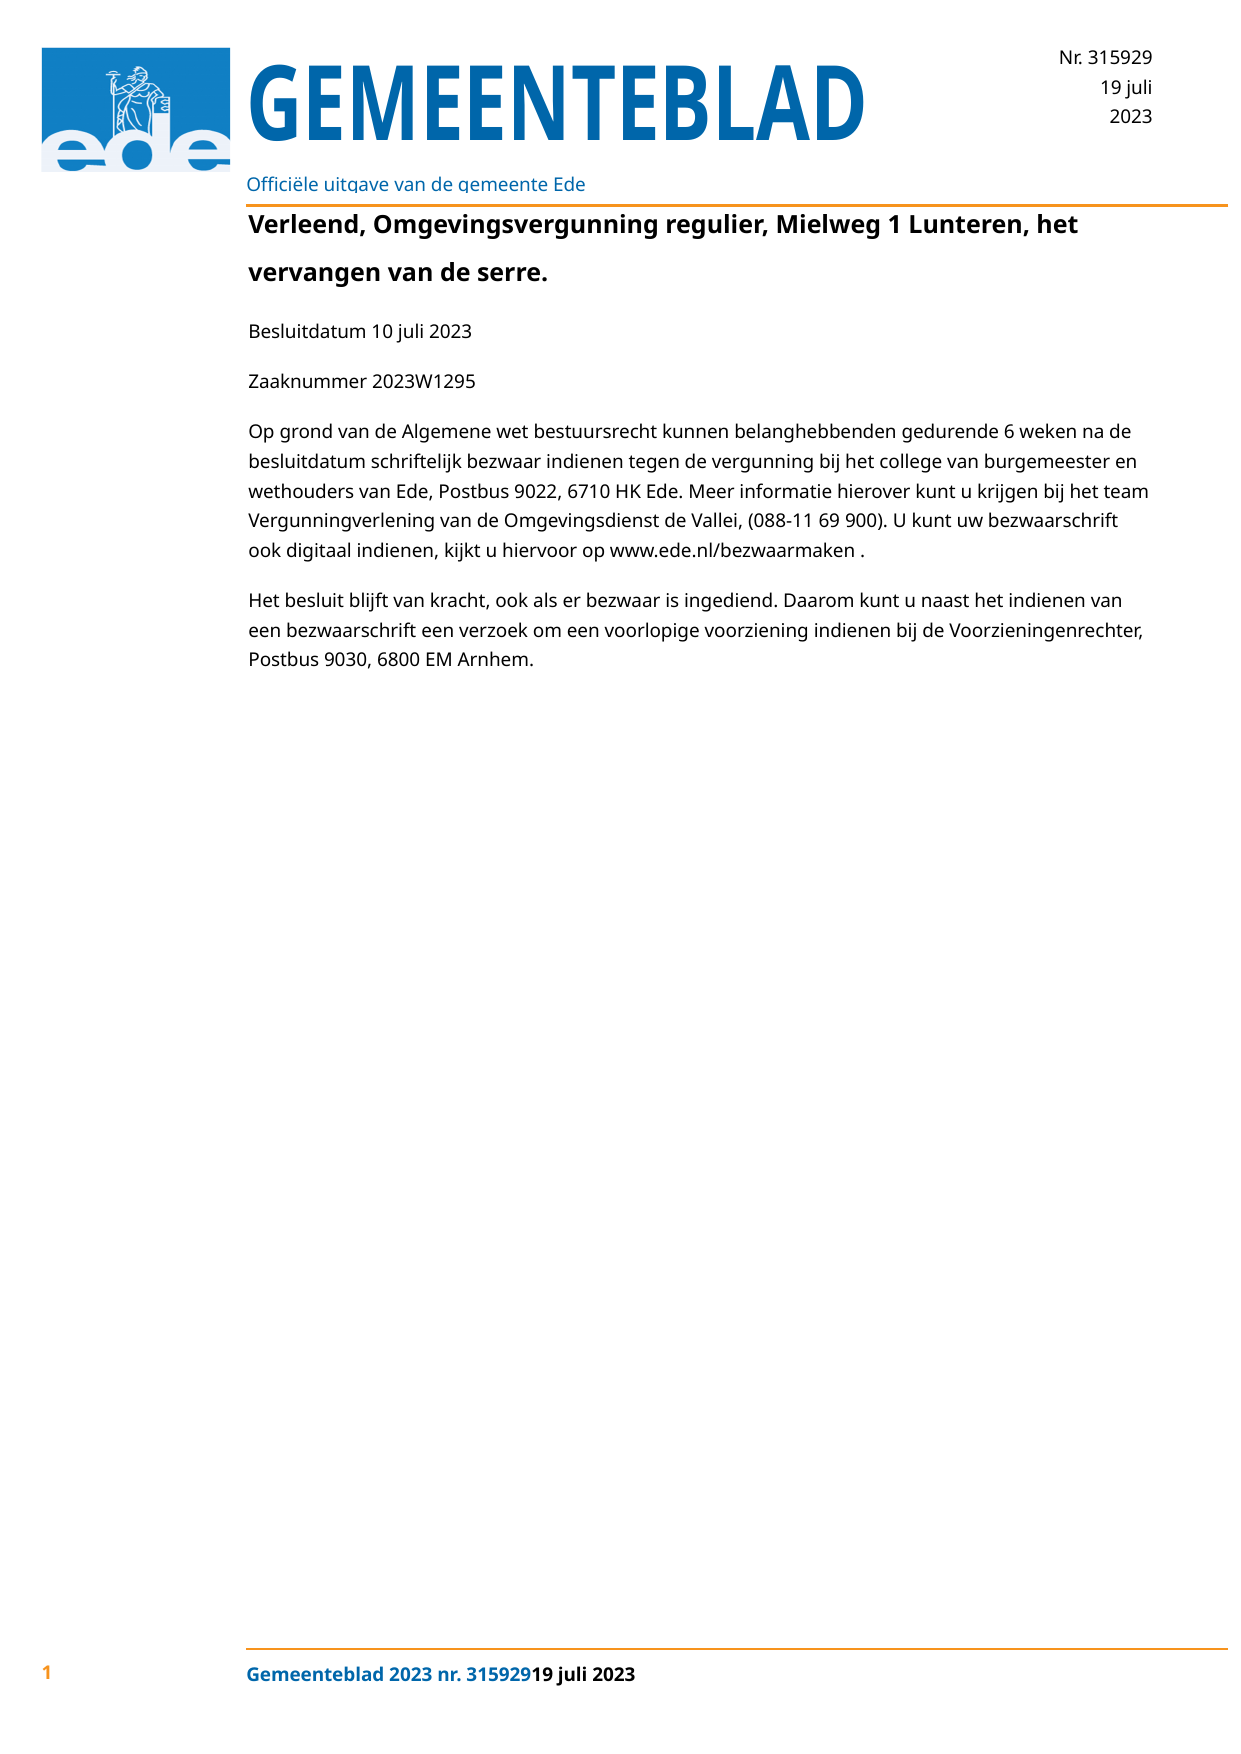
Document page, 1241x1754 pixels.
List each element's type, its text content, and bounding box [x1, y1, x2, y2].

text Op grond van de Algemene wet bestuursrecht kunnen belanghebbenden gedurende 6 weken na de besluitdatum schriftelijk bezwaar indienen tegen de vergunning bij het college van burgemeester en wethouders van Ede, Postbus 9022, 6710 HK Ede. Meer informatie hierover kunt u krijgen bij het team Vergunningverlening van de Omgevingsdienst de Vallei, (088-11 69 900). U kunt uw bezwaarschrift ook digitaal indienen, kijkt u hiervoor op www.ede.nl/bezwaarmaken . [248, 419, 1152, 563]
text Verleend, Omgevingsvergunning regulier, Mielweg 1 Lunteren, het vervangen van de serre. [248, 207, 1152, 288]
text Zaaknummer 2023W1295 [248, 368, 1152, 394]
text Het besluit blijft van kracht, ook als er bezwaar is ingediend. Daarom kunt u naast het indienen van een bezwaarschrift een verzoek om een voorlopige voorziening indienen bij de Voorzieningenrechter, Postbus 9030, 6800 EM Arnhem. [248, 587, 1152, 672]
text Besluitdatum 10 juli 2023 [248, 318, 1152, 344]
picture [41, 47, 231, 172]
